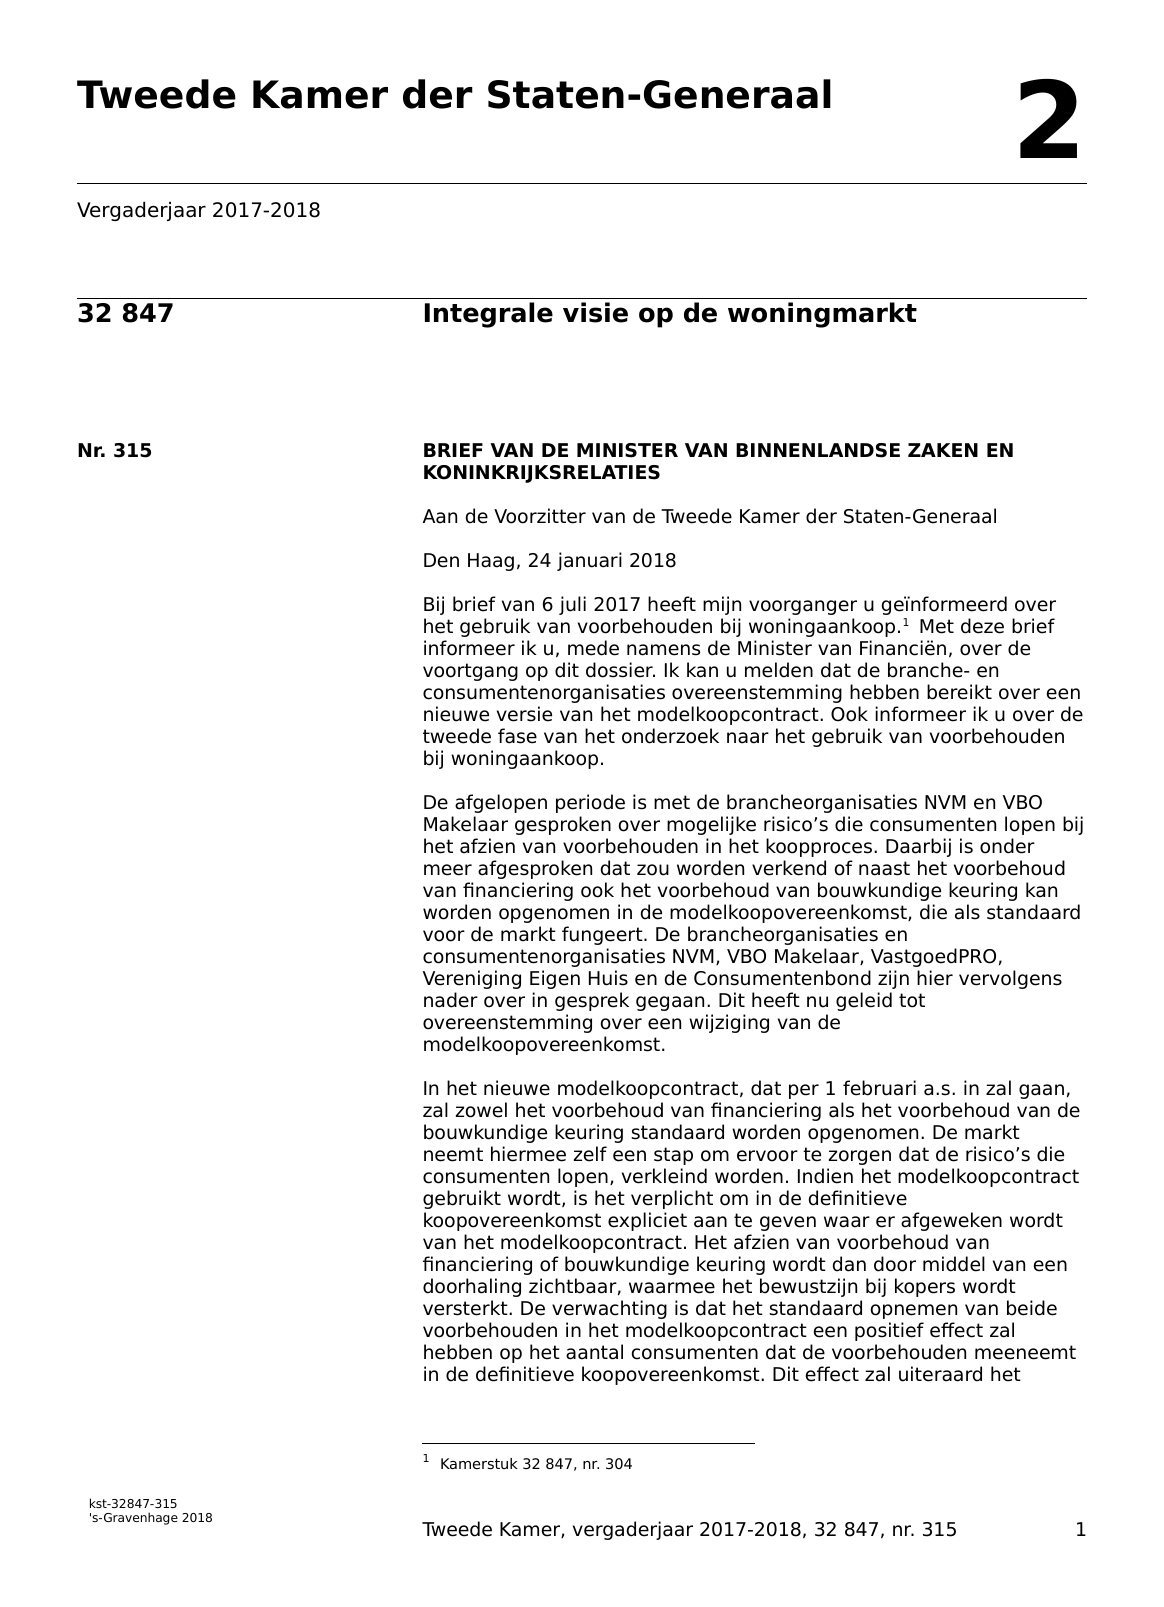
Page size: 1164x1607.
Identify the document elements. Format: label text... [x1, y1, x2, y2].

text Kamerstuk 32 847, nr. 304 [422, 1452, 1087, 1474]
text Den Haag, 24 januari 2018 [422, 550, 1087, 572]
table_header 2 [886, 59, 1087, 183]
text In het nieuwe modelkoopcontract, dat per 1 februari a.s. in zal gaan, zal zowel het voorbehoud van financiering als het voorbehoud van de bouwkundige keuring standaard worden opgenomen. De markt neemt hiermee zelf een stap om ervoor te zorgen dat de risico’s die consumenten lopen, verkleind worden. Indien het modelkoopcontract gebruikt wordt, is het verplicht om in de definitieve koopovereenkomst expliciet aan te geven waar er afgeweken wordt van het modelkoopcontract. Het afzien van voorbehoud van financiering of bouwkundige keuring wordt dan door middel van een doorhaling zichtbaar, waarmee het bewustzijn bij kopers wordt versterkt. De verwachting is dat het standaard opnemen van beide voorbehouden in het modelkoopcontract een positief effect zal hebben op het aantal consumenten dat de voorbehouden meeneemt in de definitieve koopovereenkomst. Dit effect zal uiteraard het [422, 1078, 1087, 1386]
text Aan de Voorzitter van de Tweede Kamer der Staten-Generaal [422, 506, 1087, 528]
text Bij brief van 6 juli 2017 heeft mijn voorganger u geïnformeerd over het gebruik van voorbehouden bij woningaankoop. Met deze brief informeer ik u, mede namens de Minister van Financiën, over de voortgang op dit dossier. Ik kan u melden dat de branche- en consumentenorganisaties overeenstemming hebben bereikt over een nieuwe versie van het modelkoopcontract. Ook informeer ik u over de tweede fase van het onderzoek naar het gebruik van voorbehouden bij woningaankoop. [422, 594, 1087, 770]
text 's-Gravenhage 2018 [88, 1511, 323, 1525]
text De afgelopen periode is met de brancheorganisaties NVM en VBO Makelaar gesproken over mogelijke risico’s die consumenten lopen bij het afzien van voorbehouden in het koopproces. Daarbij is onder meer afgesproken dat zou worden verkend of naast het voorbehoud van financiering ook het voorbehoud van bouwkundige keuring kan worden opgenomen in de modelkoopovereenkomst, die als standaard voor de markt fungeert. De brancheorganisaties en consumentenorganisaties NVM, VBO Makelaar, VastgoedPRO, Vereniging Eigen Huis en de Consumentenbond zijn hier vervolgens nader over in gesprek gegaan. Dit heeft nu geleid tot overeenstemming over een wijziging van de modelkoopovereenkomst. [422, 792, 1087, 1056]
table_cell Vergaderjaar 2017-2018 [77, 184, 1087, 298]
subtitle 32 847 Integrale visie op de woningmarkt [77, 299, 1087, 329]
table_header Tweede Kamer der Staten-Generaal [77, 59, 886, 183]
text kst-32847-315 [88, 1497, 323, 1511]
subtitle Nr. 315 BRIEF VAN DE MINISTER VAN BINNENLANDSE ZAKEN EN KONINKRIJKSRELATIES [77, 440, 1087, 484]
